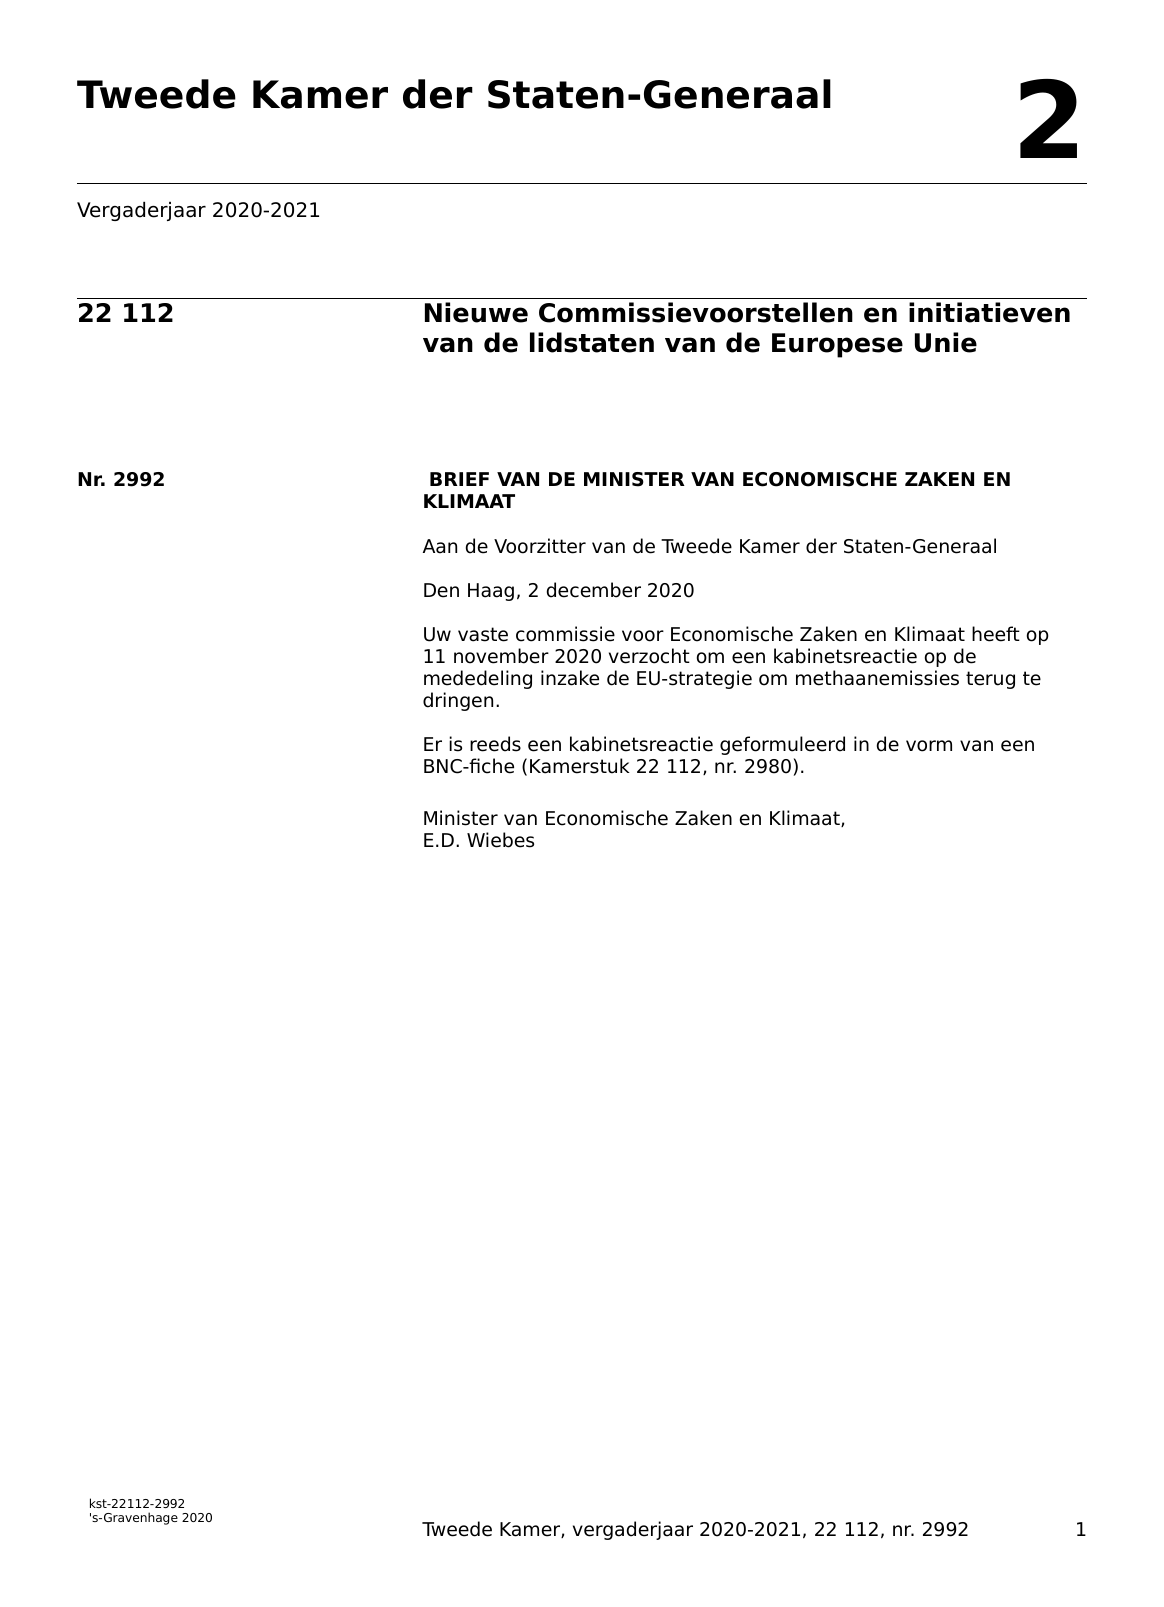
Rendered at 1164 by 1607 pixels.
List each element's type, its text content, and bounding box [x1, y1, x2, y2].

text Uw vaste commissie voor Economische Zaken en Klimaat heeft op 11 november 2020 verzocht om een kabinetsreactie op de mededeling inzake de EU-strategie om methaanemissies terug te dringen. [422, 624, 1087, 712]
text Aan de Voorzitter van de Tweede Kamer der Staten-Generaal [422, 536, 1087, 557]
subtitle 22 112 Nieuwe Commissievoorstellen en initiatieven van de lidstaten van de Europese Unie [77, 299, 1087, 358]
text kst-22112-2992 [88, 1497, 323, 1511]
text 's-Gravenhage 2020 [88, 1511, 323, 1525]
table_header Tweede Kamer der Staten-Generaal [77, 59, 886, 183]
text Den Haag, 2 december 2020 [422, 580, 1087, 602]
text Er is reeds een kabinetsreactie geformuleerd in de vorm van een BNC-fiche (Kamerstuk 22 112, nr. 2980). [422, 734, 1087, 778]
table_header 2 [886, 59, 1087, 183]
text Minister van Economische Zaken en Klimaat, E.D. Wiebes [422, 808, 1087, 852]
table_cell Vergaderjaar 2020-2021 [77, 184, 1087, 298]
subtitle Nr. 2992 BRIEF VAN DE MINISTER VAN ECONOMISCHE ZAKEN EN KLIMAAT [77, 469, 1087, 513]
